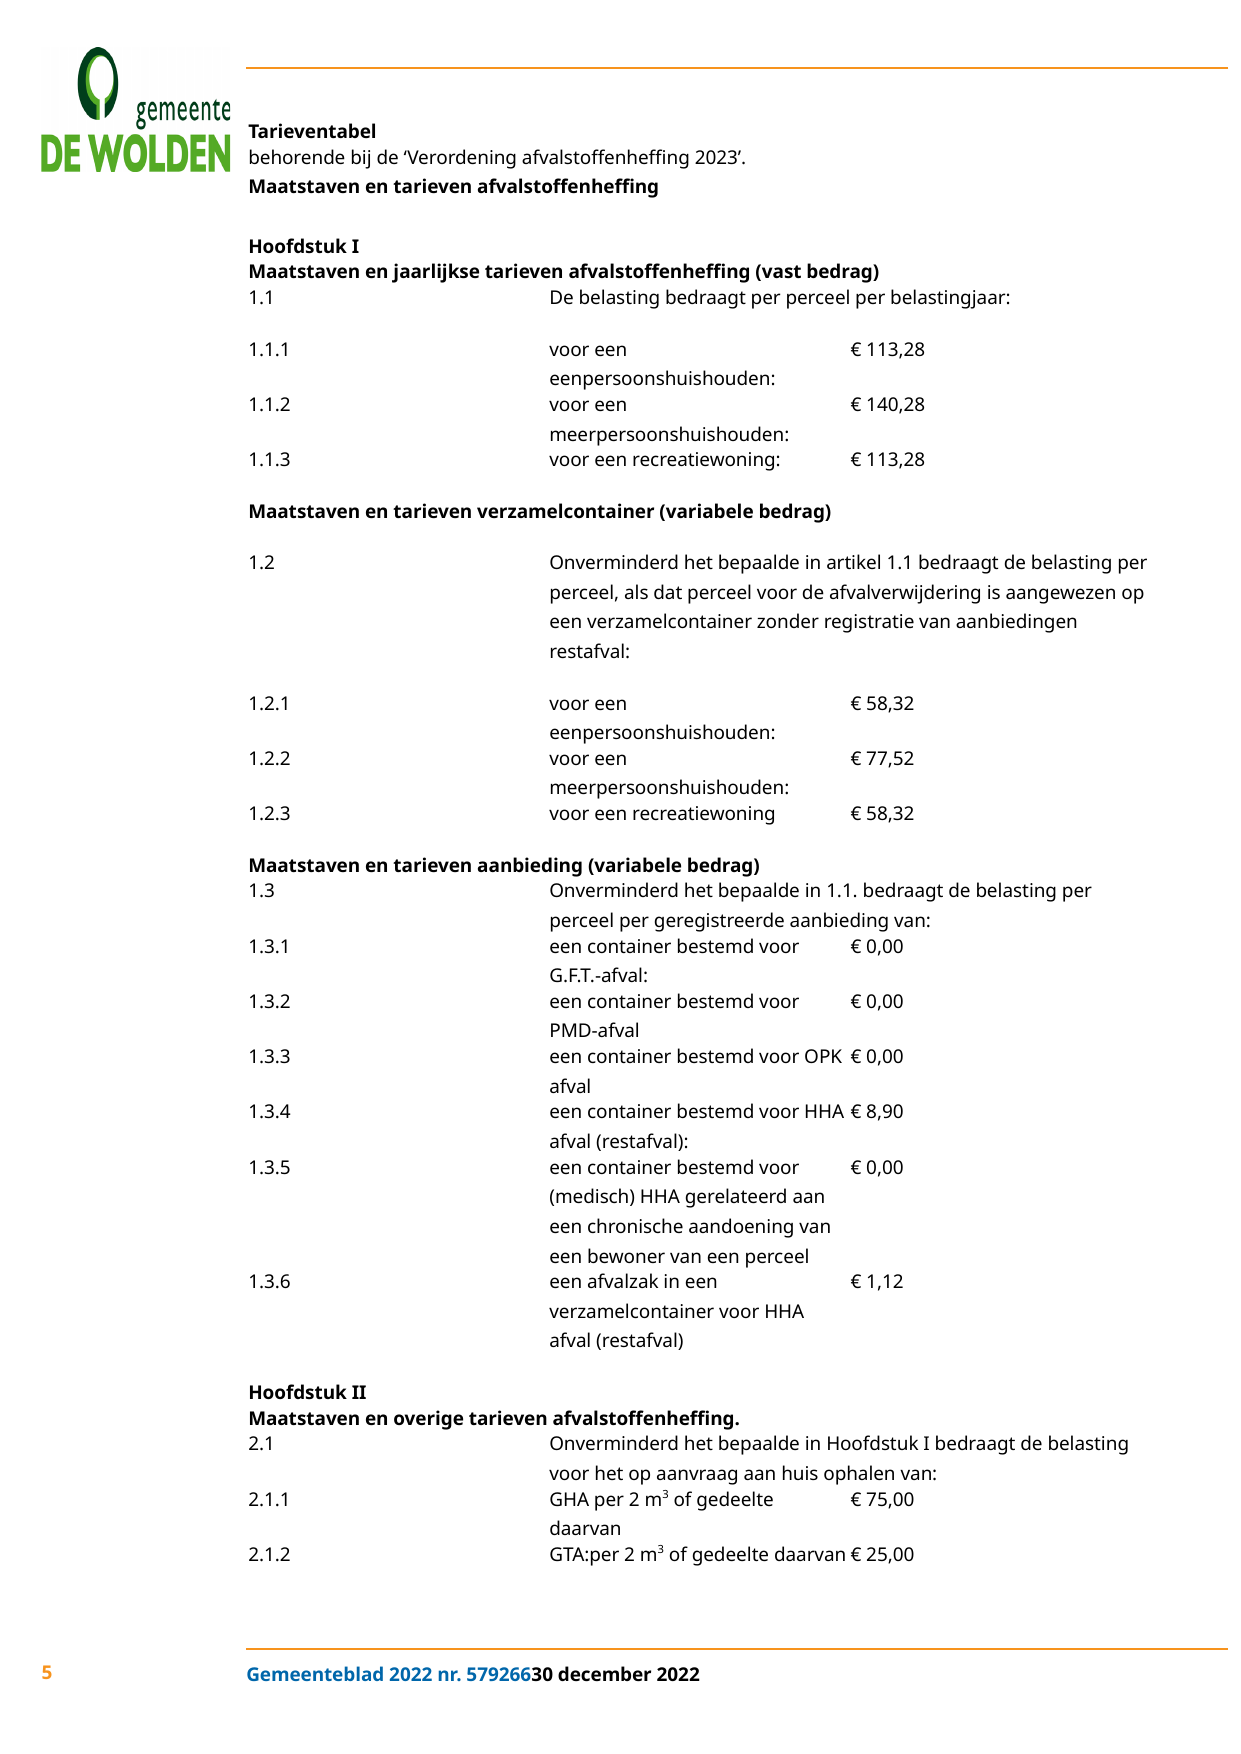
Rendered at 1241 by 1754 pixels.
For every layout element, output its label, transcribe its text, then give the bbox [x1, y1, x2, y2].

table_cell € 0,00 [850, 1154, 1152, 1268]
table_cell een container bestemd voor G.F.T.-afval: [549, 933, 850, 988]
table_cell een container bestemd voor OPK afval [549, 1044, 850, 1099]
table_cell Onverminderd het bepaalde in 1.1. bedraagt de belasting per perceel per geregistreerde aanbieding van: [549, 878, 1152, 933]
table_cell [248, 310, 549, 336]
table_cell [850, 826, 1152, 852]
table_cell Hoofdstuk II [248, 1379, 1152, 1405]
table_cell 1.1.3 [248, 447, 549, 472]
table_cell [248, 472, 549, 498]
table_cell € 1,12 [850, 1269, 1152, 1353]
table_cell [850, 472, 1152, 498]
table_cell [248, 1354, 549, 1379]
table_cell [248, 524, 549, 549]
table_cell 1.3.5 [248, 1154, 549, 1268]
table_cell 1.1 [248, 285, 549, 310]
table_cell 2.1 [248, 1431, 549, 1486]
table_cell € 8,90 [850, 1099, 1152, 1154]
table_cell 1.3.1 [248, 933, 549, 988]
table_cell voor een eenpersoonshuishouden: [549, 336, 850, 391]
table_cell € 58,32 [850, 800, 1152, 826]
table_cell € 77,52 [850, 745, 1152, 800]
table_cell voor een recreatiewoning: [549, 447, 850, 472]
table_cell voor een eenpersoonshuishouden: [549, 690, 850, 745]
table_cell € 113,28 [850, 336, 1152, 391]
table_cell 1.3.4 [248, 1099, 549, 1154]
table_cell [850, 524, 1152, 549]
table_cell een container bestemd voor HHA afval (restafval): [549, 1099, 850, 1154]
table_cell € 0,00 [850, 1044, 1152, 1099]
table_cell [850, 1567, 1152, 1593]
picture [41, 47, 231, 172]
table_cell Maatstaven en tarieven aanbieding (variabele bedrag) [248, 852, 1152, 877]
table_cell 2.1.2 [248, 1541, 549, 1567]
table_cell [549, 826, 850, 852]
table_cell 1.2.2 [248, 745, 549, 800]
table_cell [850, 1354, 1152, 1379]
table_cell De belasting bedraagt per perceel per belastingjaar: [549, 285, 1152, 310]
table_cell € 58,32 [850, 690, 1152, 745]
table_cell [850, 664, 1152, 690]
table_cell [549, 472, 850, 498]
table_cell [850, 310, 1152, 336]
table_cell [549, 664, 850, 690]
table_cell Maatstaven en overige tarieven afvalstoffenheffing. [248, 1405, 1152, 1431]
table_cell voor een recreatiewoning [549, 800, 850, 826]
table_cell [248, 1567, 549, 1593]
table_cell GTA:per 2 m3 of gedeelte daarvan [549, 1541, 850, 1567]
table_cell voor een meerpersoonshuishouden: [549, 745, 850, 800]
table_cell [248, 664, 549, 690]
table_cell Maatstaven en jaarlijkse tarieven afvalstoffenheffing (vast bedrag) [248, 259, 1152, 284]
table_cell 1.3 [248, 878, 549, 933]
table_cell [549, 1567, 850, 1593]
table_cell € 25,00 [850, 1541, 1152, 1567]
table_cell 2.1.1 [248, 1486, 549, 1541]
table_cell € 140,28 [850, 391, 1152, 447]
table_cell Onverminderd het bepaalde in Hoofdstuk I bedraagt de belasting voor het op aanvraag aan huis ophalen van: [549, 1431, 1152, 1486]
table_cell een container bestemd voor (medisch) HHA gerelateerd aan een chronische aandoening van een bewoner van een perceel [549, 1154, 850, 1268]
text behorende bij de ‘Verordening afvalstoffenheffing 2023’. [248, 144, 1152, 170]
table_cell € 0,00 [850, 988, 1152, 1043]
table_cell € 113,28 [850, 447, 1152, 472]
table_cell Maatstaven en tarieven verzamelcontainer (variabele bedrag) [248, 498, 1152, 524]
table_header Hoofdstuk I [248, 233, 1152, 259]
table_cell een afvalzak in een verzamelcontainer voor HHA afval (restafval) [549, 1269, 850, 1353]
table_cell [549, 310, 850, 336]
table_cell 1.3.6 [248, 1269, 549, 1353]
table_cell [549, 524, 850, 549]
text Tarieventabel [248, 116, 1152, 144]
table_cell voor een meerpersoonshuishouden: [549, 391, 850, 447]
table_cell 1.2 [248, 550, 549, 664]
table_cell 1.3.2 [248, 988, 549, 1043]
table_cell 1.1.2 [248, 391, 549, 447]
text Maatstaven en tarieven afvalstoffenheffing [248, 174, 1152, 199]
table_cell 1.1.1 [248, 336, 549, 391]
table_cell 1.3.3 [248, 1044, 549, 1099]
table_cell 1.2.3 [248, 800, 549, 826]
table_cell € 75,00 [850, 1486, 1152, 1541]
table_cell [248, 826, 549, 852]
table_cell [549, 1354, 850, 1379]
table_cell Onverminderd het bepaalde in artikel 1.1 bedraagt de belasting per perceel, als dat perceel voor de afvalverwijdering is aangewezen op een verzamelcontainer zonder registratie van aanbiedingen restafval: [549, 550, 1152, 664]
table_cell € 0,00 [850, 933, 1152, 988]
table_cell GHA per 2 m3 of gedeelte daarvan [549, 1486, 850, 1541]
table_cell een container bestemd voor PMD-afval [549, 988, 850, 1043]
table_cell 1.2.1 [248, 690, 549, 745]
